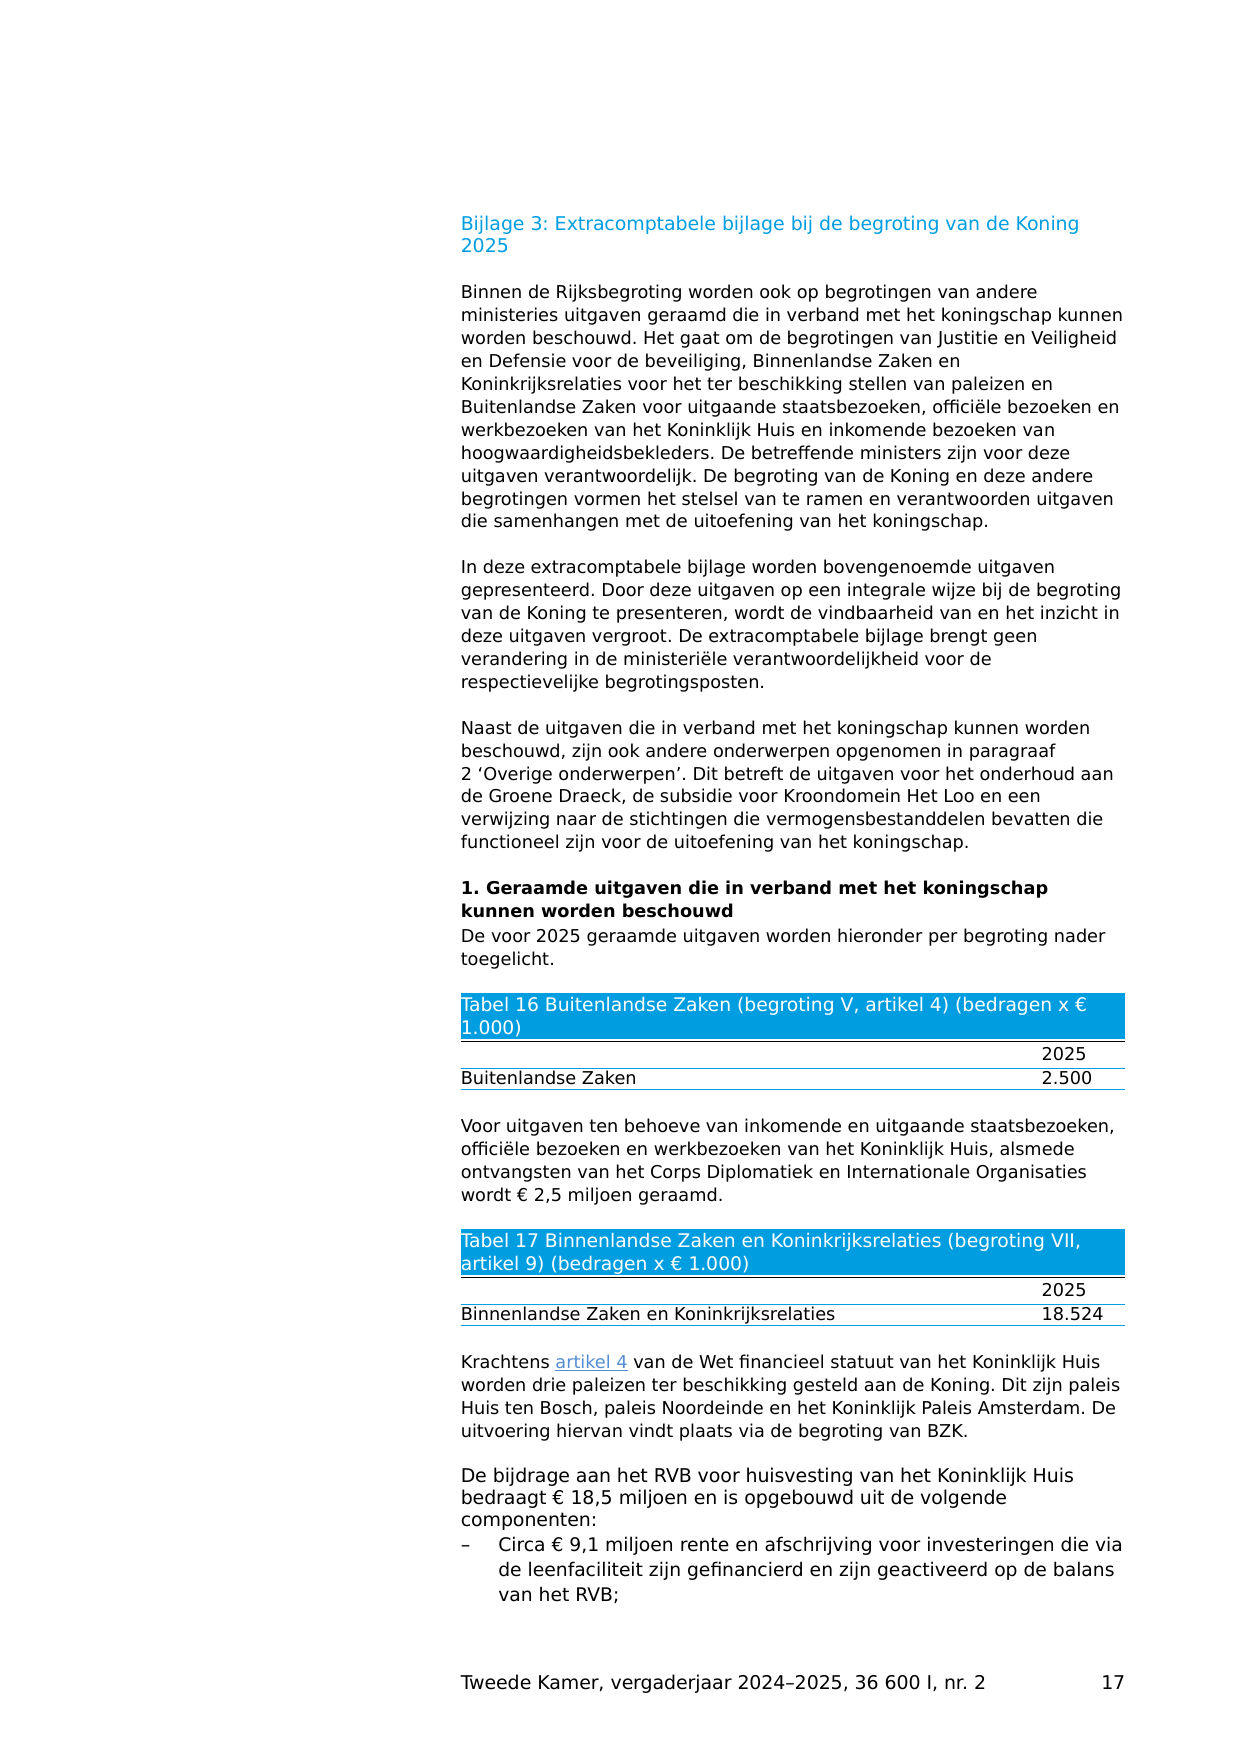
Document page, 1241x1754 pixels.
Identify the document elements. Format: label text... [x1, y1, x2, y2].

text Krachtens artikel 4 van de Wet financieel statuut van het Koninklijk Huis worden drie paleizen ter beschikking gesteld aan de Koning. Dit zijn paleis Huis ten Bosch, paleis Noordeinde en het Koninklijk Paleis Amsterdam. De uitvoering hiervan vindt plaats via de begroting van BZK. [461, 1351, 1125, 1442]
text Voor uitgaven ten behoeve van inkomende en uitgaande staatsbezoeken, officiële bezoeken en werkbezoeken van het Koninklijk Huis, alsmede ontvangsten van het Corps Diplomatiek en Internationale Organisaties wordt € 2,5 miljoen geraamd. [461, 1114, 1125, 1206]
text Naast de uitgaven die in verband met het koningschap kunnen worden beschouwd, zijn ook andere onderwerpen opgenomen in paragraaf 2 ‘Overige onderwerpen’. Dit betreft de uitgaven voor het onderhoud aan de Groene Draeck, de subsidie voor Kroondomein Het Loo en een verwijzing naar de stichtingen die vermogensbestanddelen bevatten die functioneel zijn voor de uitoefening van het koningschap. [461, 716, 1125, 853]
text Binnen de Rijksbegroting worden ook op begrotingen van andere ministeries uitgaven geraamd die in verband met het koningschap kunnen worden beschouwd. Het gaat om de begrotingen van Justitie en Veiligheid en Defensie voor de beveiliging, Binnenlandse Zaken en Koninkrijksrelaties voor het ter beschikking stellen van paleizen en Buitenlandse Zaken voor uitgaande staatsbezoeken, officiële bezoeken en werkbezoeken van het Koninklijk Huis en inkomende bezoeken van hoogwaardigheidsbekleders. De betreffende ministers zijn voor deze uitgaven verantwoordelijk. De begroting van de Koning en deze andere begrotingen vormen het stelsel van te ramen en verantwoorden uitgaven die samenhangen met de uitoefening van het koningschap. [461, 280, 1125, 532]
table_cell 2025 [1039, 1042, 1125, 1068]
table_cell 18.524 [1039, 1305, 1125, 1325]
list Circa € 9,1 miljoen rente en afschrijving voor investeringen die via de leenfaciliteit zijn gefinancierd en zijn geactiveerd op de balans van het RVB; [461, 1531, 1125, 1606]
text De voor 2025 geraamde uitgaven worden hieronder per begroting nader toegelicht. [461, 924, 1125, 970]
table_cell [461, 1278, 1038, 1304]
table_cell Buitenlandse Zaken [461, 1069, 1038, 1089]
text De bijdrage aan het RVB voor huisvesting van het Koninklijk Huis bedraagt € 18,5 miljoen en is opgebouwd uit de volgende componenten: [461, 1465, 1125, 1531]
title Bijlage 3: Extracomptabele bijlage bij de begroting van de Koning 2025 [461, 213, 1125, 257]
table_cell 2025 [1039, 1278, 1125, 1304]
text 1. Geraamde uitgaven die in verband met het koningschap kunnen worden beschouwd [461, 876, 1125, 922]
table_cell Binnenlandse Zaken en Koninkrijksrelaties [461, 1305, 1038, 1325]
table_cell [461, 1042, 1038, 1068]
text In deze extracomptabele bijlage worden bovengenoemde uitgaven gepresenteerd. Door deze uitgaven op een integrale wijze bij de begroting van de Koning te presenteren, wordt de vindbaarheid van en het inzicht in deze uitgaven vergroot. De extracomptabele bijlage brengt geen verandering in de ministeriële verantwoordelijkheid voor de respectievelijke begrotingsposten. [461, 555, 1125, 693]
table_cell 2.500 [1039, 1069, 1125, 1089]
